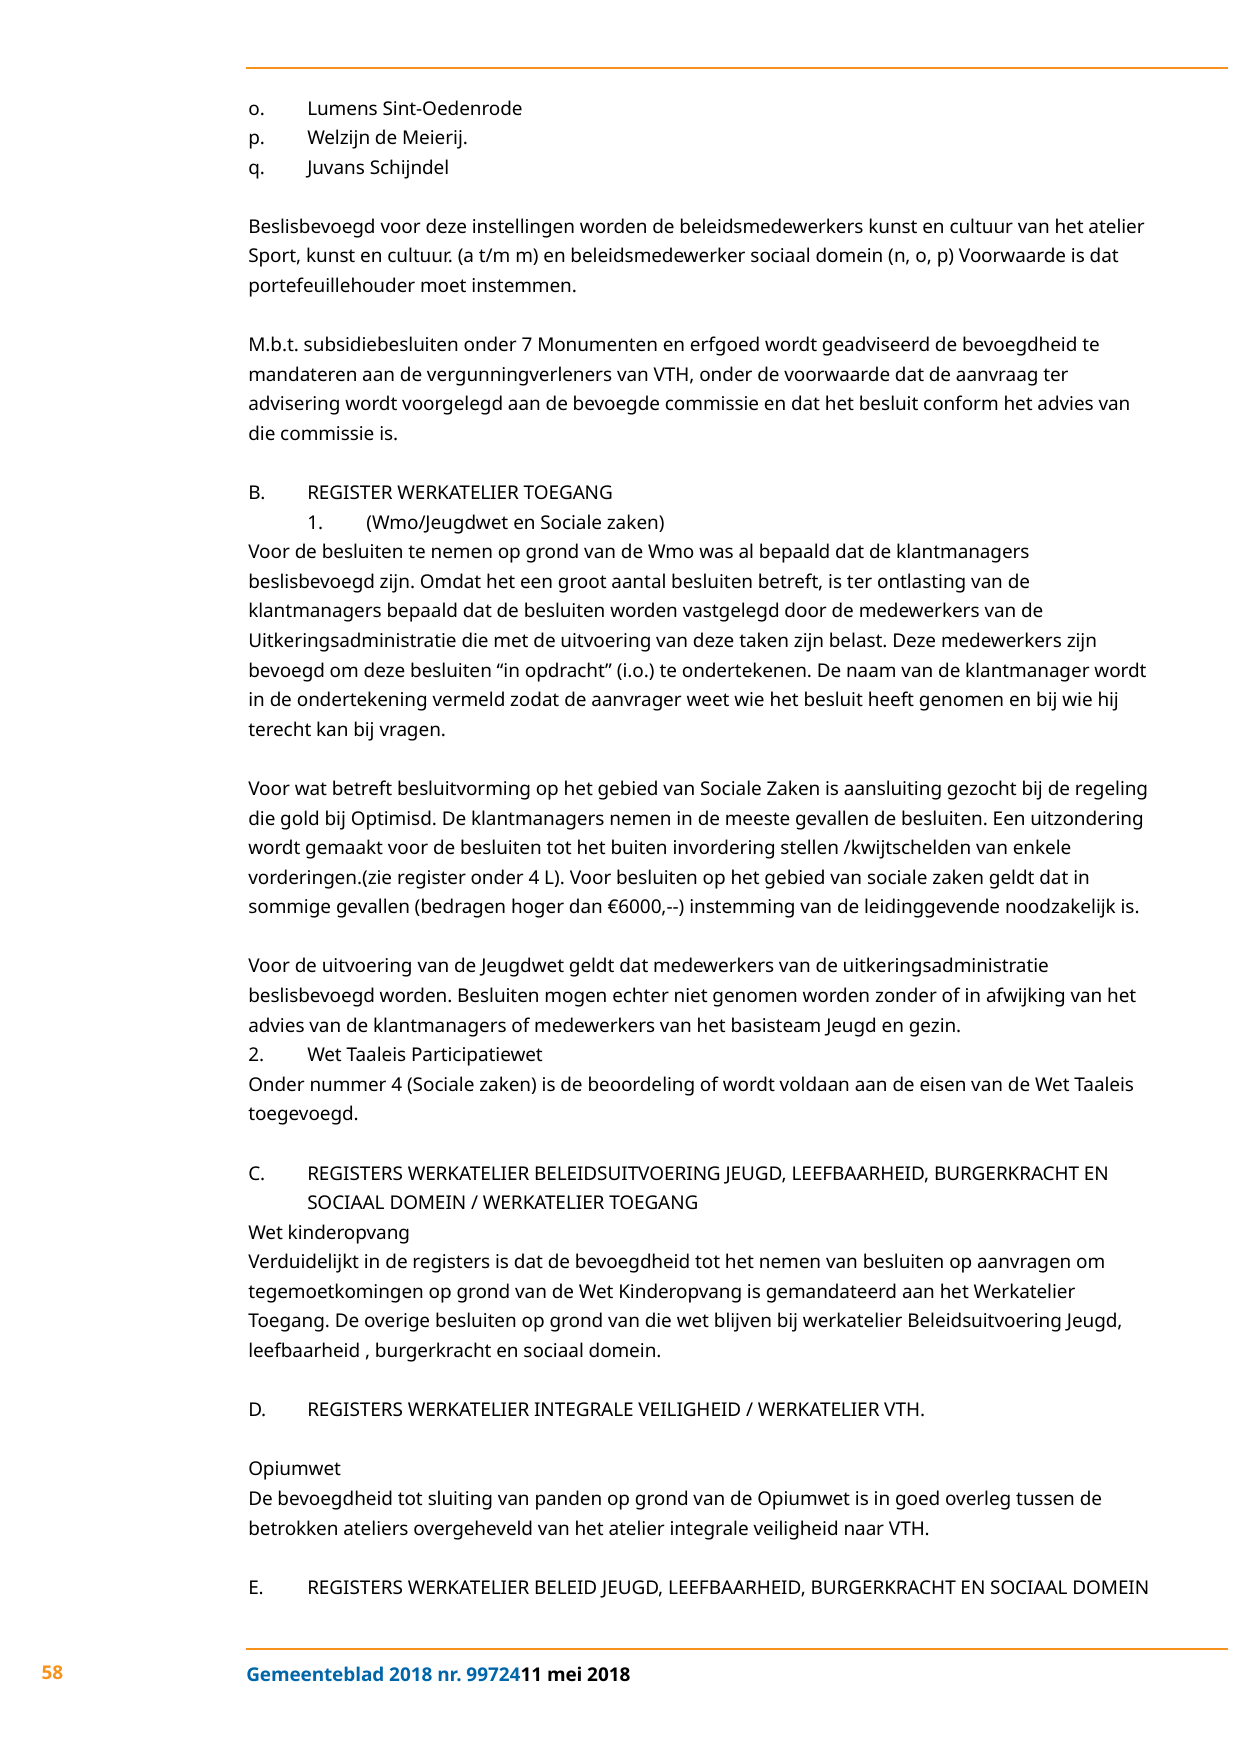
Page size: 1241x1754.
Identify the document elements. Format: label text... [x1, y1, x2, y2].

text M.b.t. subsidiebesluiten onder 7 Monumenten en erfgoed wordt geadviseerd de bevoegdheid te mandateren aan de vergunningverleners van VTH, onder de voorwaarde dat de aanvraag ter advisering wordt voorgelegd aan de bevoegde commissie en dat het besluit conform het advies van die commissie is. [248, 331, 1152, 446]
text Voor de besluiten te nemen op grond van de Wmo was al bepaald dat de klantmanagers beslisbevoegd zijn. Omdat het een groot aantal besluiten betreft, is ter ontlasting van de klantmanagers bepaald dat de besluiten worden vastgelegd door de medewerkers van de Uitkeringsadministratie die met de uitvoering van deze taken zijn belast. Deze medewerkers zijn bevoegd om deze besluiten “in opdracht” (i.o.) te ondertekenen. De naam van de klantmanager wordt in de ondertekening vermeld zodat de aanvrager weet wie het besluit heeft genomen en bij wie hij terecht kan bij vragen. [248, 538, 1152, 742]
list Juvans Schijndel [248, 154, 1152, 180]
list Welzijn de Meierij. [248, 124, 1152, 150]
text Verduidelijkt in de registers is dat de bevoegdheid tot het nemen van besluiten op aanvragen om tegemoetkomingen op grond van de Wet Kinderopvang is gemandateerd aan het Werkatelier Toegang. De overige besluiten op grond van die wet blijven bij werkatelier Beleidsuitvoering Jeugd, leefbaarheid , burgerkracht en sociaal domein. [248, 1248, 1152, 1363]
list REGISTERS WERKATELIER INTEGRALE VEILIGHEID / WERKATELIER VTH. [248, 1396, 1152, 1422]
list REGISTER WERKATELIER TOEGANG [248, 479, 1152, 505]
list Lumens Sint-Oedenrode [248, 95, 1152, 121]
list Wet Taaleis Participatiewet [248, 1041, 1152, 1067]
text De bevoegdheid tot sluiting van panden op grond van de Opiumwet is in goed overleg tussen de betrokken ateliers overgeheveld van het atelier integrale veiligheid naar VTH. [248, 1485, 1152, 1541]
list REGISTERS WERKATELIER BELEID JEUGD, LEEFBAARHEID, BURGERKRACHT EN SOCIAAL DOMEIN [248, 1574, 1152, 1600]
text Beslisbevoegd voor deze instellingen worden de beleidsmedewerkers kunst en cultuur van het atelier Sport, kunst en cultuur. (a t/m m) en beleidsmedewerker sociaal domein (n, o, p) Voorwaarde is dat portefeuillehouder moet instemmen. [248, 213, 1152, 298]
picture [41, 47, 231, 172]
text Opiumwet [248, 1456, 1152, 1481]
text Voor wat betreft besluitvorming op het gebied van Sociale Zaken is aansluiting gezocht bij de regeling die gold bij Optimisd. De klantmanagers nemen in de meeste gevallen de besluiten. Een uitzondering wordt gemaakt voor de besluiten tot het buiten invordering stellen /kwijtschelden van enkele vorderingen.(zie register onder 4 L). Voor besluiten op het gebied van sociale zaken geldt dat in sommige gevallen (bedragen hoger dan €6000,--) instemming van de leidinggevende noodzakelijk is. [248, 775, 1152, 919]
list (Wmo/Jeugdwet en Sociale zaken) [307, 509, 1152, 535]
text Onder nummer 4 (Sociale zaken) is de beoordeling of wordt voldaan aan de eisen van de Wet Taaleis toegevoegd. [248, 1071, 1152, 1126]
list REGISTERS WERKATELIER BELEIDSUITVOERING JEUGD, LEEFBAARHEID, BURGERKRACHT EN SOCIAAL DOMEIN / WERKATELIER TOEGANG [248, 1160, 1152, 1215]
text Wet kinderopvang [248, 1219, 1152, 1245]
text Voor de uitvoering van de Jeugdwet geldt dat medewerkers van de uitkeringsadministratie beslisbevoegd worden. Besluiten mogen echter niet genomen worden zonder of in afwijking van het advies van de klantmanagers of medewerkers van het basisteam Jeugd en gezin. [248, 953, 1152, 1038]
